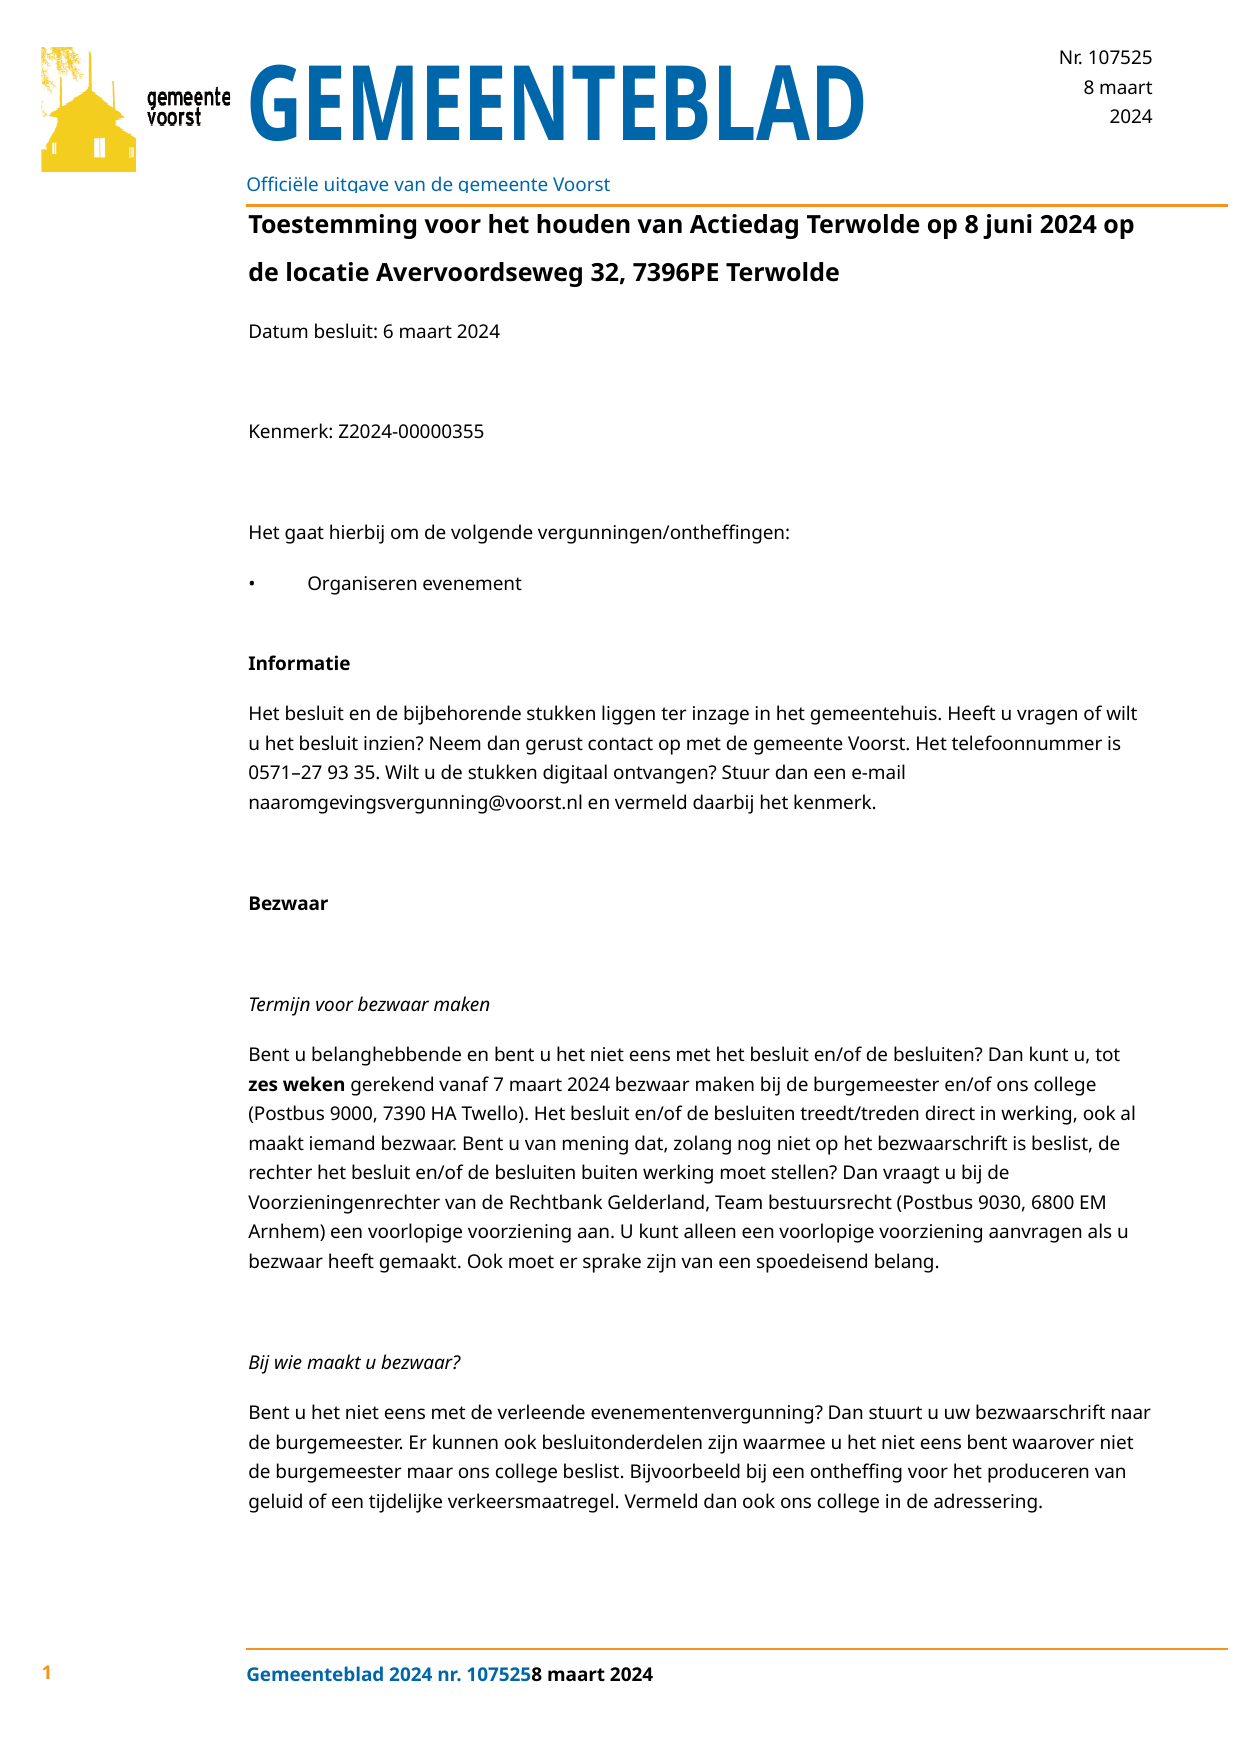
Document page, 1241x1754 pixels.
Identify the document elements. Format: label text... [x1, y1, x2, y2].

text Het gaat hierbij om de volgende vergunningen/ontheffingen: [248, 519, 1152, 545]
text Bij wie maakt u bezwaar? [248, 1349, 1152, 1375]
text Bent u belanghebbende en bent u het niet eens met het besluit en/of de besluiten? Dan kunt u, tot zes weken gerekend vanaf 7 maart 2024 bezwaar maken bij de burgemeester en/of ons college (Postbus 9000, 7390 HA Twello). Het besluit en/of de besluiten treedt/treden direct in werking, ook al maakt iemand bezwaar. Bent u van mening dat, zolang nog niet op het bezwaarschrift is beslist, de rechter het besluit en/of de besluiten buiten werking moet stellen? Dan vraagt u bij de Voorzieningenrechter van de Rechtbank Gelderland, Team bestuursrecht (Postbus 9030, 6800 EM Arnhem) een voorlopige voorziening aan. U kunt alleen een voorlopige voorziening aanvragen als u bezwaar heeft gemaakt. Ook moet er sprake zijn van een spoedeisend belang. [248, 1041, 1152, 1274]
text Kenmerk: Z2024-00000355 [248, 419, 1152, 444]
text Informatie [248, 650, 1152, 676]
text Bent u het niet eens met de verleende evenementenvergunning? Dan stuurt u uw bezwaarschrift naar de burgemeester. Er kunnen ook besluitonderdelen zijn waarmee u het niet eens bent waarover niet de burgemeester maar ons college beslist. Bijvoorbeeld bij een ontheffing voor het produceren van geluid of een tijdelijke verkeersmaatregel. Vermeld dan ook ons college in de adressering. [248, 1399, 1152, 1514]
picture [41, 47, 231, 172]
text Het besluit en de bijbehorende stukken liggen ter inzage in het gemeentehuis. Heeft u vragen of wilt u het besluit inzien? Neem dan gerust contact op met de gemeente Voorst. Het telefoonnummer is 0571–27 93 35. Wilt u de stukken digitaal ontvangen? Stuur dan een e-mail naaromgevingsvergunning@voorst.nl en vermeld daarbij het kenmerk. [248, 700, 1152, 815]
text Datum besluit: 6 maart 2024 [248, 318, 1152, 344]
text Toestemming voor het houden van Actiedag Terwolde op 8 juni 2024 op de locatie Avervoordseweg 32, 7396PE Terwolde [248, 207, 1152, 288]
text Termijn voor bezwaar maken [248, 991, 1152, 1017]
list Organiseren evenement [248, 570, 1152, 596]
text Bezwaar [248, 890, 1152, 916]
